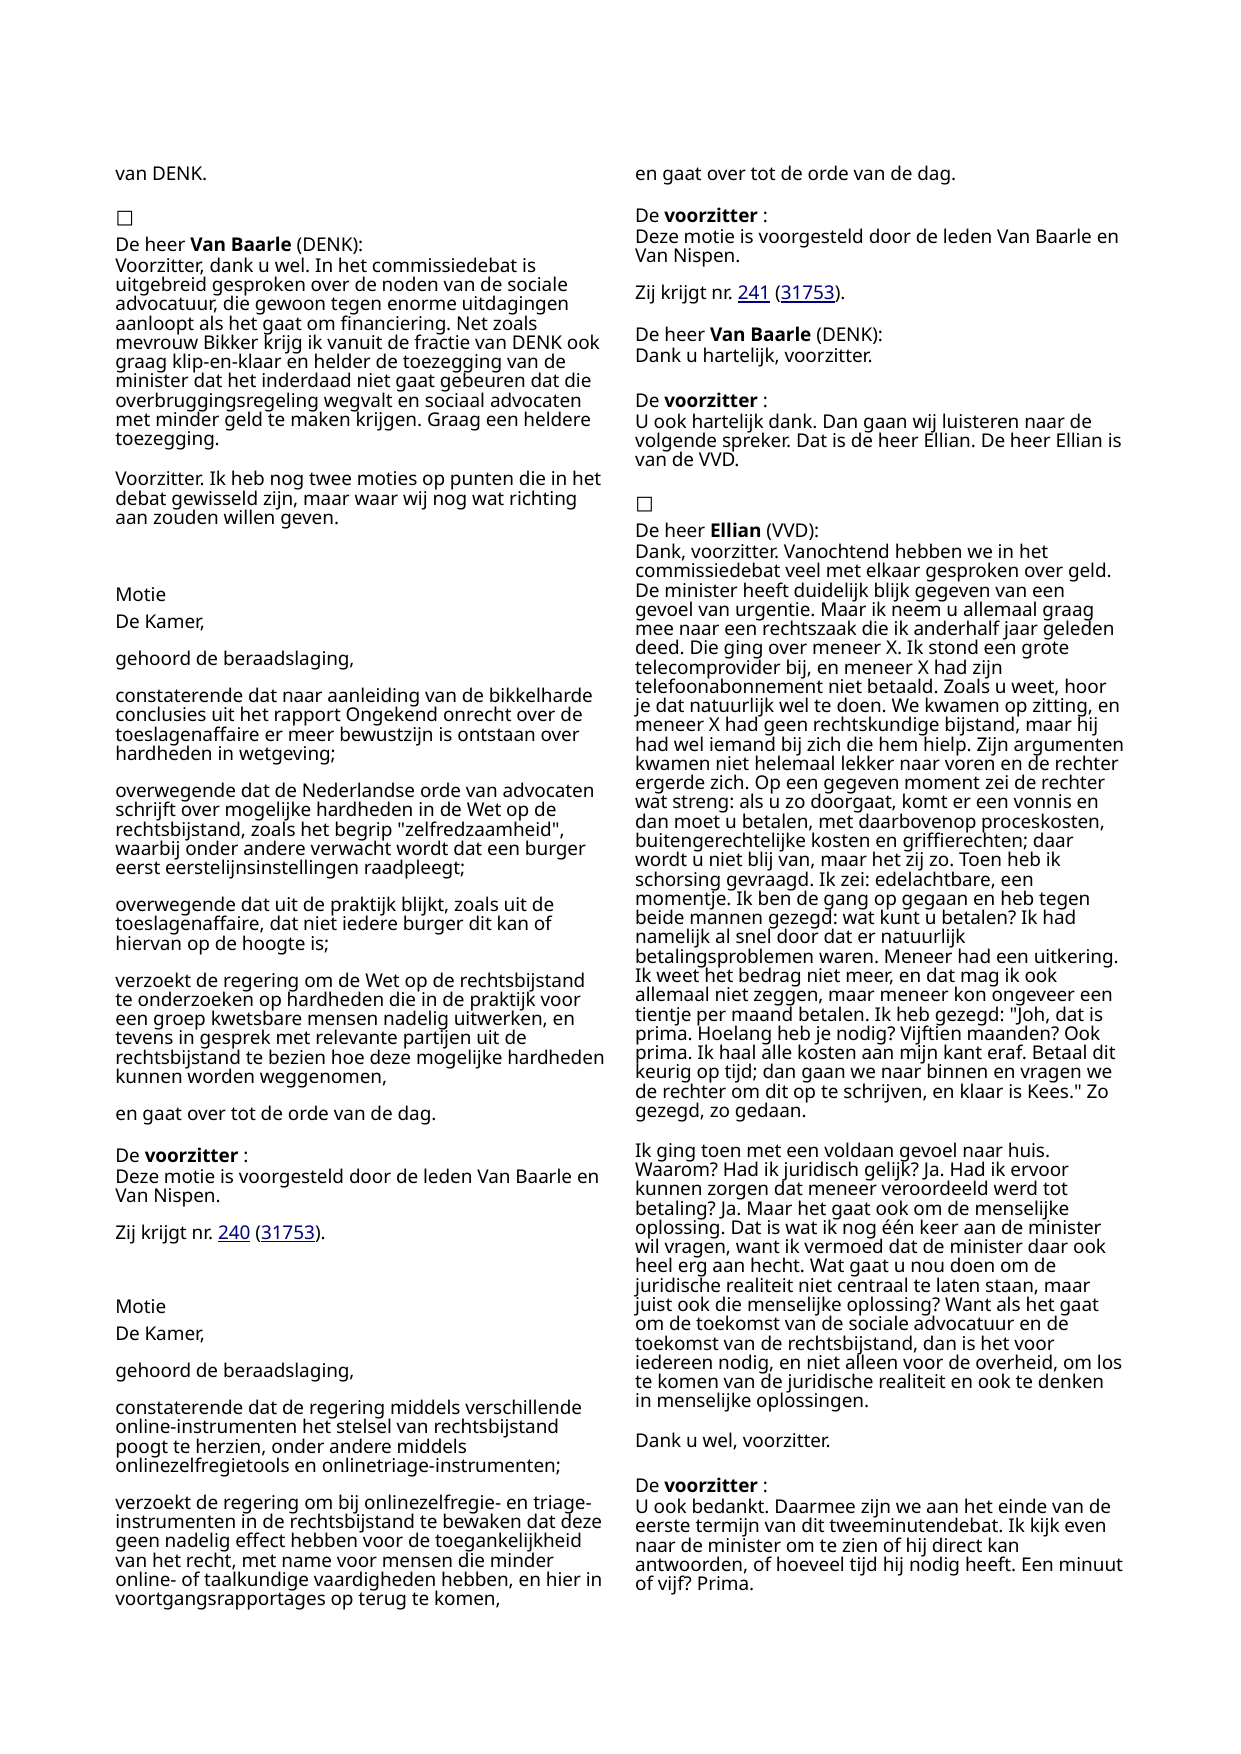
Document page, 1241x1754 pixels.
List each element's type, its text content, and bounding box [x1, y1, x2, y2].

text De voorzitter : [115, 1142, 605, 1168]
text overwegende dat uit de praktijk blijkt, zoals uit de toeslagenaffaire, dat niet iedere burger dit kan of hiervan op de hoogte is; [115, 896, 605, 954]
text Zij krijgt nr. 240 (31753). [115, 1224, 605, 1243]
text Dank, voorzitter. Vanochtend hebben we in het commissiedebat veel met elkaar gesproken over geld. De minister heeft duidelijk blijk gegeven van een gevoel van urgentie. Maar ik neem u allemaal graag mee naar een rechtszaak die ik anderhalf jaar geleden deed. Die ging over meneer X. Ik stond een grote telecomprovider bij, en meneer X had zijn telefoonabonnement niet betaald. Zoals u weet, hoor je dat natuurlijk wel te doen. We kwamen op zitting, en meneer X had geen rechtskundige bijstand, maar hij had wel iemand bij zich die hem hielp. Zijn argumenten kwamen niet helemaal lekker naar voren en de rechter ergerde zich. Op een gegeven moment zei de rechter wat streng: als u zo doorgaat, komt er een vonnis en dan moet u betalen, met daarbovenop proceskosten, buitengerechtelijke kosten en griffierechten; daar wordt u niet blij van, maar het zij zo. Toen heb ik schorsing gevraagd. Ik zei: edelachtbare, een momentje. Ik ben de gang op gegaan en heb tegen beide mannen gezegd: wat kunt u betalen? Ik had namelijk al snel door dat er natuurlijk betalingsproblemen waren. Meneer had een uitkering. Ik weet het bedrag niet meer, en dat mag ik ook allemaal niet zeggen, maar meneer kon ongeveer een tientje per maand betalen. Ik heb gezegd: "Joh, dat is prima. Hoelang heb je nodig? Vijftien maanden? Ook prima. Ik haal alle kosten aan mijn kant eraf. Betaal dit keurig op tijd; dan gaan we naar binnen en vragen we de rechter om dit op te schrijven, en klaar is Kees." Zo gezegd, zo gedaan. [635, 543, 1125, 1121]
text De voorzitter : [635, 387, 1125, 413]
text van DENK. [115, 165, 605, 184]
text Motie [115, 582, 605, 607]
text gehoord de beraadslaging, [115, 650, 605, 669]
text De heer Van Baarle (DENK): [635, 321, 1125, 347]
text Deze motie is voorgesteld door de leden Van Baarle en Van Nispen. [635, 228, 1125, 267]
text constaterende dat naar aanleiding van de bikkelharde conclusies uit het rapport Ongekend onrecht over de toeslagenaffaire er meer bewustzijn is ontstaan over hardheden in wetgeving; [115, 687, 605, 764]
text De voorzitter : [635, 1472, 1125, 1498]
text Voorzitter, dank u wel. In het commissiedebat is uitgebreid gesproken over de noden van de sociale advocatuur, die gewoon tegen enorme uitdagingen aanloopt als het gaat om financiering. Net zoals mevrouw Bikker krijg ik vanuit de fractie van DENK ook graag klip-en-klaar en helder de toezegging van de minister dat het inderdaad niet gaat gebeuren dat die overbruggingsregeling wegvalt en sociaal advocaten met minder geld te maken krijgen. Graag een heldere toezegging. [115, 257, 605, 449]
text overwegende dat de Nederlandse orde van advocaten schrijft over mogelijke hardheden in de Wet op de rechtsbijstand, zoals het begrip "zelfredzaamheid", waarbij onder andere verwacht wordt dat een burger eerst eerstelijnsinstellingen raadpleegt; [115, 782, 605, 878]
text De voorzitter : [635, 202, 1125, 228]
text De heer Van Baarle (DENK): [115, 231, 605, 257]
text en gaat over tot de orde van de dag. [115, 1105, 605, 1124]
text Dank u hartelijk, voorzitter. [635, 347, 1125, 366]
text ⬜ [115, 205, 605, 231]
text verzoekt de regering om bij onlinezelfregie- en triage-instrumenten in de rechtsbijstand te bewaken dat deze geen nadelig effect hebben voor de toegankelijkheid van het recht, met name voor mensen die minder online- of taalkundige vaardigheden hebben, en hier in voortgangsrapportages op terug te komen, [115, 1494, 605, 1609]
text Dank u wel, voorzitter. [635, 1432, 1125, 1452]
text De Kamer, [115, 613, 605, 632]
text De heer Ellian (VVD): [635, 517, 1125, 543]
text Motie [115, 1293, 605, 1319]
text ⬜ [635, 492, 1125, 517]
text Voorzitter. Ik heb nog twee moties op punten die in het debat gewisseld zijn, maar waar wij nog wat richting aan zouden willen geven. [115, 470, 605, 528]
text verzoekt de regering om de Wet op de rechtsbijstand te onderzoeken op hardheden die in de praktijk voor een groep kwetsbare mensen nadelig uitwerken, en tevens in gesprek met relevante partijen uit de rechtsbijstand te bezien hoe deze mogelijke hardheden kunnen worden weggenomen, [115, 972, 605, 1087]
text Ik ging toen met een voldaan gevoel naar huis. Waarom? Had ik juridisch gelijk? Ja. Had ik ervoor kunnen zorgen dat meneer veroordeeld werd tot betaling? Ja. Maar het gaat ook om de menselijke oplossing. Dat is wat ik nog één keer aan de minister wil vragen, want ik vermoed dat de minister daar ook heel erg aan hecht. Wat gaat u nou doen om de juridische realiteit niet centraal te laten staan, maar juist ook die menselijke oplossing? Want als het gaat om de toekomst van de sociale advocatuur en de toekomst van de rechtsbijstand, dan is het voor iedereen nodig, en niet alleen voor de overheid, om los te komen van de juridische realiteit en ook te denken in menselijke oplossingen. [635, 1142, 1125, 1412]
text U ook hartelijk dank. Dan gaan wij luisteren naar de volgende spreker. Dat is de heer Ellian. De heer Ellian is van de VVD. [635, 413, 1125, 471]
text en gaat over tot de orde van de dag. [635, 165, 1125, 184]
text gehoord de beraadslaging, [115, 1362, 605, 1381]
text Zij krijgt nr. 241 (31753). [635, 284, 1125, 303]
text De Kamer, [115, 1325, 605, 1344]
text U ook bedankt. Daarmee zijn we aan het einde van de eerste termijn van dit tweeminutendebat. Ik kijk even naar de minister om te zien of hij direct kan antwoorden, of hoeveel tijd hij nodig heeft. Een minuut of vijf? Prima. [635, 1498, 1125, 1594]
text Deze motie is voorgesteld door de leden Van Baarle en Van Nispen. [115, 1168, 605, 1206]
text constaterende dat de regering middels verschillende online-instrumenten het stelsel van rechtsbijstand poogt te herzien, onder andere middels onlinezelfregietools en onlinetriage-instrumenten; [115, 1399, 605, 1476]
